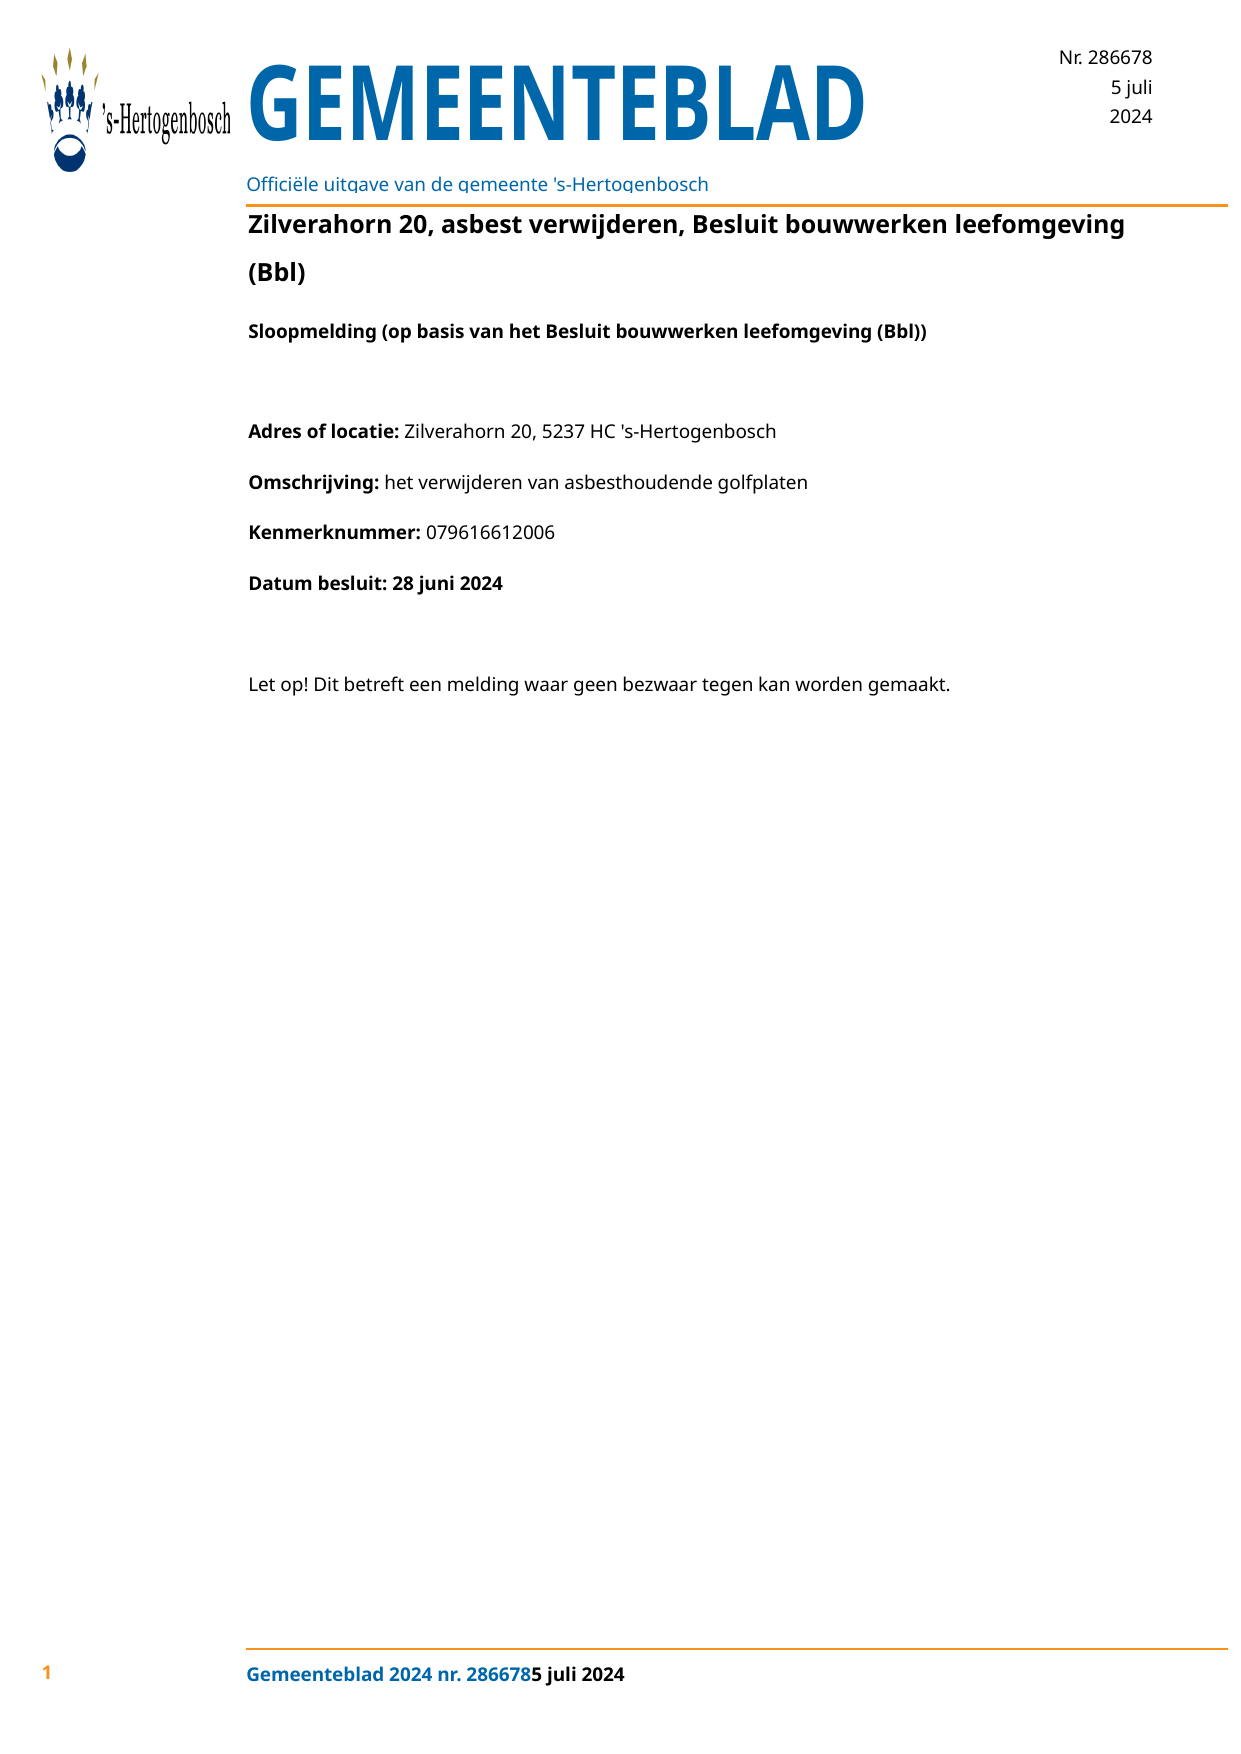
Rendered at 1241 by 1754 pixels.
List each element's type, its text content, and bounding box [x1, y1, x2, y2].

text Let op! Dit betreft een melding waar geen bezwaar tegen kan worden gemaakt. [248, 671, 1152, 697]
picture [41, 47, 231, 172]
text Adres of locatie: Zilverahorn 20, 5237 HC 's-Hertogenbosch [248, 419, 1152, 444]
text Sloopmelding (op basis van het Besluit bouwwerken leefomgeving (Bbl)) [248, 318, 1152, 344]
text Zilverahorn 20, asbest verwijderen, Besluit bouwwerken leefomgeving (Bbl) [248, 207, 1152, 288]
text Datum besluit: 28 juni 2024 [248, 570, 1152, 596]
text Omschrijving: het verwijderen van asbesthoudende golfplaten [248, 469, 1152, 495]
text Kenmerknummer: 079616612006 [248, 519, 1152, 545]
